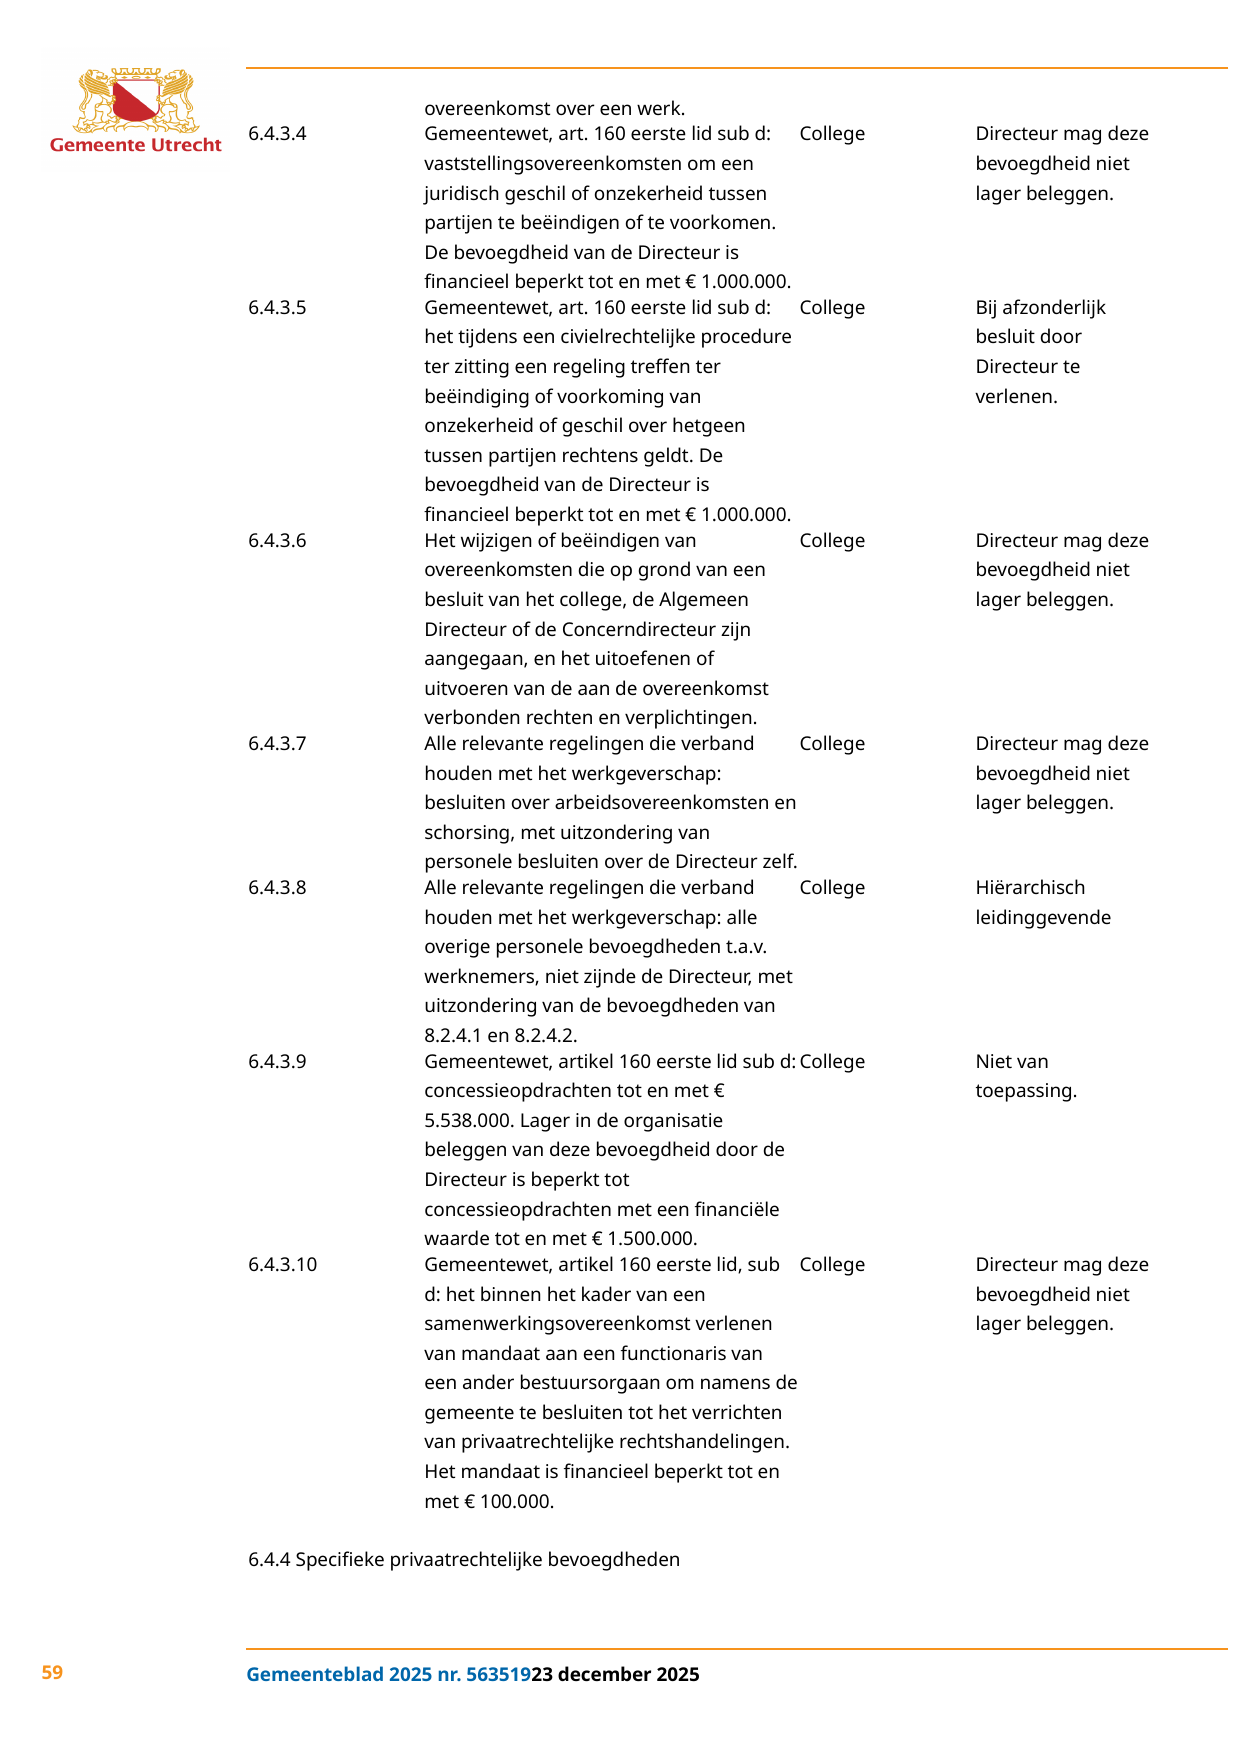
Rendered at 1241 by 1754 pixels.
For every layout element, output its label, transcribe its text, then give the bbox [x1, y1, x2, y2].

table_cell Bij afzonderlijk besluit door Directeur te verlenen. [975, 294, 1152, 527]
text 6.4.4 Specifieke privaatrechtelijke bevoegdheden [248, 1546, 1152, 1572]
table_cell Alle relevante regelingen die verband houden met het werkgeverschap: besluiten over arbeidsovereenkomsten en schorsing, met uitzondering van personele besluiten over de Directeur zelf. [424, 730, 799, 874]
table_cell [799, 95, 975, 121]
table_cell College [799, 1048, 975, 1251]
table_cell College [799, 294, 975, 527]
table_cell 6.4.3.4 [248, 121, 424, 294]
table_cell College [799, 1251, 975, 1513]
table_cell Alle relevante regelingen die verband houden met het werkgeverschap: alle overige personele bevoegdheden t.a.v. werknemers, niet zijnde de Directeur, met uitzondering van de bevoegdheden van 8.2.4.1 en 8.2.4.2. [424, 874, 799, 1048]
table_cell 6.4.3.5 [248, 294, 424, 527]
table_cell [975, 95, 1152, 121]
table_cell overeenkomst over een werk. [424, 95, 799, 121]
table_cell College [799, 121, 975, 294]
table_cell 6.4.3.10 [248, 1251, 424, 1513]
table_cell College [799, 874, 975, 1048]
table_cell Directeur mag deze bevoegdheid niet lager beleggen. [975, 527, 1152, 730]
table_cell Het wijzigen of beëindigen van overeenkomsten die op grond van een besluit van het college, de Algemeen Directeur of de Concerndirecteur zijn aangegaan, en het uitoefenen of uitvoeren van de aan de overeenkomst verbonden rechten en verplichtingen. [424, 527, 799, 730]
table_cell Gemeentewet, art. 160 eerste lid sub d: het tijdens een civielrechtelijke procedure ter zitting een regeling treffen ter beëindiging of voorkoming van onzekerheid of geschil over hetgeen tussen partijen rechtens geldt. De bevoegdheid van de Directeur is financieel beperkt tot en met € 1.000.000. [424, 294, 799, 527]
table_cell Hiërarchisch leidinggevende [975, 874, 1152, 1048]
table_cell 6.4.3.8 [248, 874, 424, 1048]
table_cell Directeur mag deze bevoegdheid niet lager beleggen. [975, 730, 1152, 874]
table_cell Gemeentewet, artikel 160 eerste lid sub d: concessieopdrachten tot en met € 5.538.000. Lager in de organisatie beleggen van deze bevoegdheid door de Directeur is beperkt tot concessieopdrachten met een financiële waarde tot en met € 1.500.000. [424, 1048, 799, 1251]
table_cell 6.4.3.6 [248, 527, 424, 730]
table_cell Gemeentewet, art. 160 eerste lid sub d: vaststellingsovereenkomsten om een juridisch geschil of onzekerheid tussen partijen te beëindigen of te voorkomen. De bevoegdheid van de Directeur is financieel beperkt tot en met € 1.000.000. [424, 121, 799, 294]
table_cell Directeur mag deze bevoegdheid niet lager beleggen. [975, 1251, 1152, 1513]
table_cell College [799, 730, 975, 874]
table_cell 6.4.3.9 [248, 1048, 424, 1251]
table_cell [248, 95, 424, 121]
table_cell College [799, 527, 975, 730]
table_cell 6.4.3.7 [248, 730, 424, 874]
table_cell Niet van toepassing. [975, 1048, 1152, 1251]
picture [41, 47, 231, 172]
table_cell Gemeentewet, artikel 160 eerste lid, sub d: het binnen het kader van een samenwerkingsovereenkomst verlenen van mandaat aan een functionaris van een ander bestuursorgaan om namens de gemeente te besluiten tot het verrichten van privaatrechtelijke rechtshandelingen. Het mandaat is financieel beperkt tot en met € 100.000. [424, 1251, 799, 1513]
table_cell Directeur mag deze bevoegdheid niet lager beleggen. [975, 121, 1152, 294]
